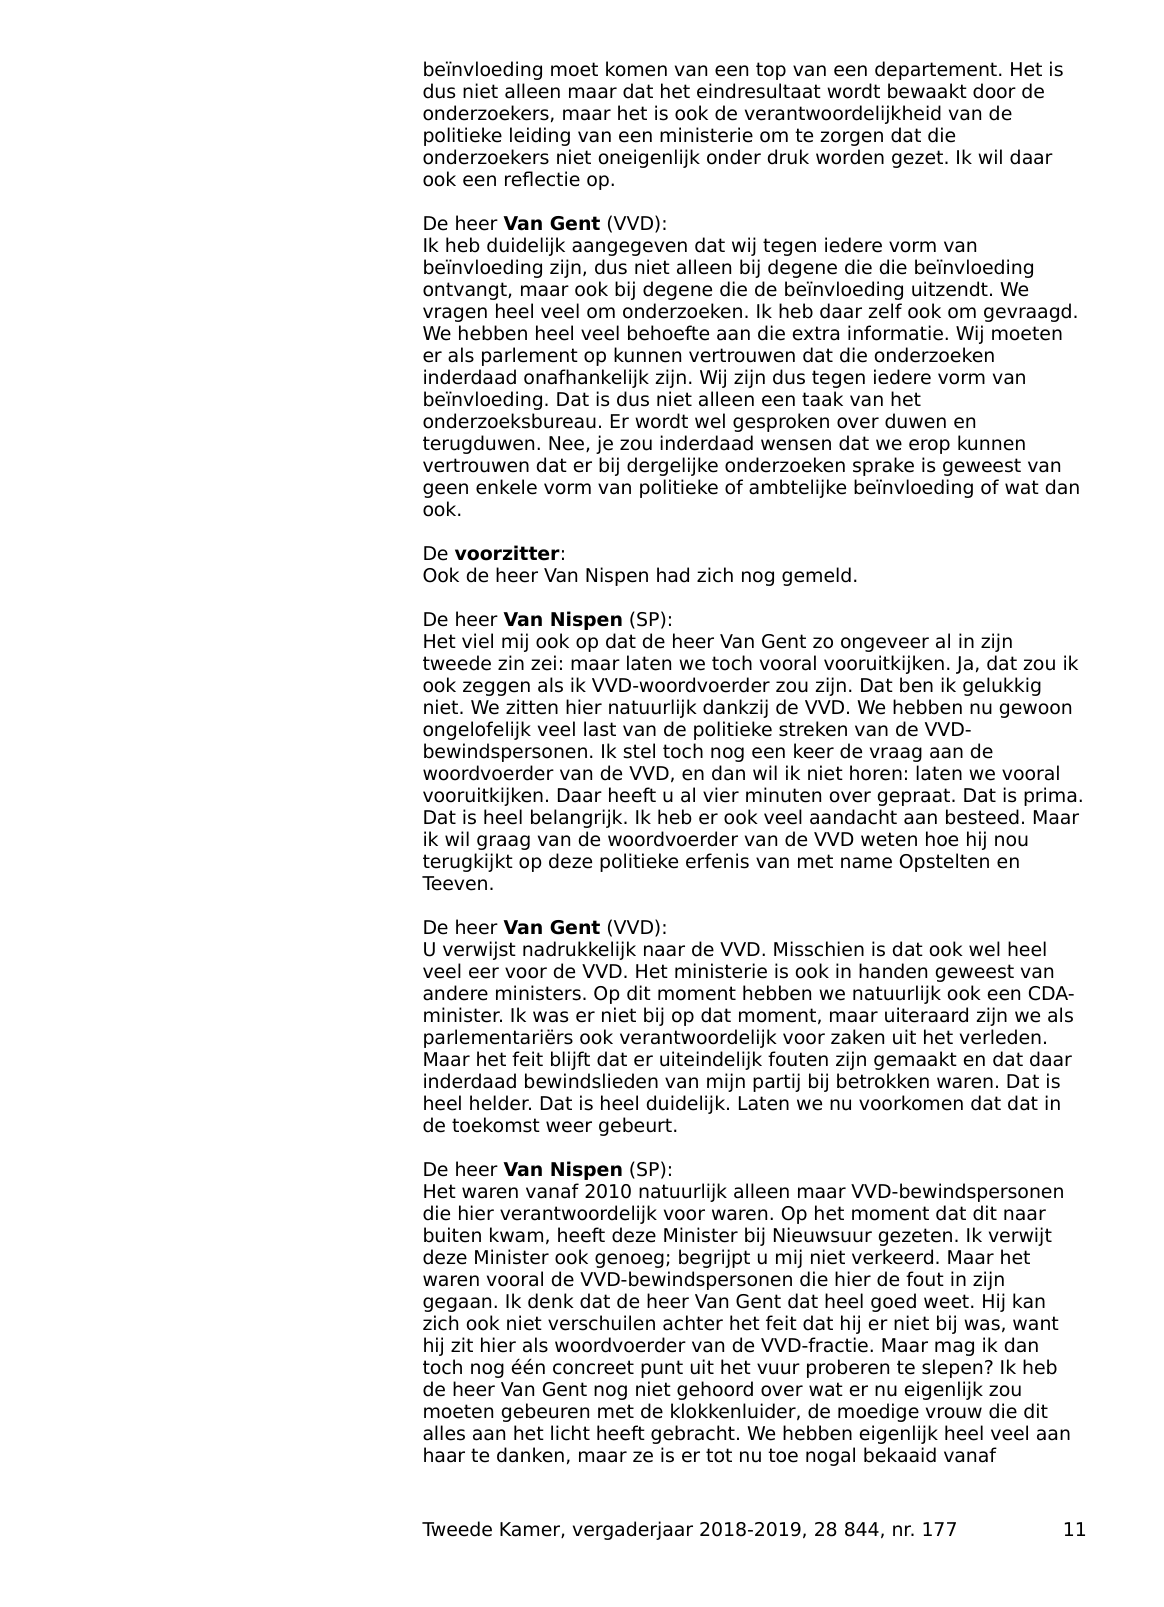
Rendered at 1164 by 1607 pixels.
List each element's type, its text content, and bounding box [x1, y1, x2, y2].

text Ik heb duidelijk aangegeven dat wij tegen iedere vorm van beïnvloeding zijn, dus niet alleen bij degene die die beïnvloeding ontvangt, maar ook bij degene die de beïnvloeding uitzendt. We vragen heel veel om onderzoeken. Ik heb daar zelf ook om gevraagd. We hebben heel veel behoefte aan die extra informatie. Wij moeten er als parlement op kunnen vertrouwen dat die onderzoeken inderdaad onafhankelijk zijn. Wij zijn dus tegen iedere vorm van beïnvloeding. Dat is dus niet alleen een taak van het onderzoeksbureau. Er wordt wel gesproken over duwen en terugduwen. Nee, je zou inderdaad wensen dat we erop kunnen vertrouwen dat er bij dergelijke onderzoeken sprake is geweest van geen enkele vorm van politieke of ambtelijke beïnvloeding of wat dan ook. [422, 235, 1087, 521]
text De heer Van Gent (VVD): [422, 917, 1087, 939]
text Ook de heer Van Nispen had zich nog gemeld. [422, 565, 1087, 587]
text De voorzitter: [422, 543, 1087, 565]
text U verwijst nadrukkelijk naar de VVD. Misschien is dat ook wel heel veel eer voor de VVD. Het ministerie is ook in handen geweest van andere ministers. Op dit moment hebben we natuurlijk ook een CDA-minister. Ik was er niet bij op dat moment, maar uiteraard zijn we als parlementariërs ook verantwoordelijk voor zaken uit het verleden. Maar het feit blijft dat er uiteindelijk fouten zijn gemaakt en dat daar inderdaad bewindslieden van mijn partij bij betrokken waren. Dat is heel helder. Dat is heel duidelijk. Laten we nu voorkomen dat dat in de toekomst weer gebeurt. [422, 939, 1087, 1137]
text De heer Van Nispen (SP): [422, 609, 1087, 631]
text Het waren vanaf 2010 natuurlijk alleen maar VVD-bewindspersonen die hier verantwoordelijk voor waren. Op het moment dat dit naar buiten kwam, heeft deze Minister bij Nieuwsuur gezeten. Ik verwijt deze Minister ook genoeg; begrijpt u mij niet verkeerd. Maar het waren vooral de VVD-bewindspersonen die hier de fout in zijn gegaan. Ik denk dat de heer Van Gent dat heel goed weet. Hij kan zich ook niet verschuilen achter het feit dat hij er niet bij was, want hij zit hier als woordvoerder van de VVD-fractie. Maar mag ik dan toch nog één concreet punt uit het vuur proberen te slepen? Ik heb de heer Van Gent nog niet gehoord over wat er nu eigenlijk zou moeten gebeuren met de klokkenluider, de moedige vrouw die dit alles aan het licht heeft gebracht. We hebben eigenlijk heel veel aan haar te danken, maar ze is er tot nu toe nogal bekaaid vanaf [422, 1181, 1087, 1467]
text De heer Van Gent (VVD): [422, 213, 1087, 235]
text De heer Van Nispen (SP): [422, 1159, 1087, 1181]
text beïnvloeding moet komen van een top van een departement. Het is dus niet alleen maar dat het eindresultaat wordt bewaakt door de onderzoekers, maar het is ook de verantwoordelijkheid van de politieke leiding van een ministerie om te zorgen dat die onderzoekers niet oneigenlijk onder druk worden gezet. Ik wil daar ook een reflectie op. [422, 59, 1087, 191]
text Het viel mij ook op dat de heer Van Gent zo ongeveer al in zijn tweede zin zei: maar laten we toch vooral vooruitkijken. Ja, dat zou ik ook zeggen als ik VVD-woordvoerder zou zijn. Dat ben ik gelukkig niet. We zitten hier natuurlijk dankzij de VVD. We hebben nu gewoon ongelofelijk veel last van de politieke streken van de VVD-bewindspersonen. Ik stel toch nog een keer de vraag aan de woordvoerder van de VVD, en dan wil ik niet horen: laten we vooral vooruitkijken. Daar heeft u al vier minuten over gepraat. Dat is prima. Dat is heel belangrijk. Ik heb er ook veel aandacht aan besteed. Maar ik wil graag van de woordvoerder van de VVD weten hoe hij nou terugkijkt op deze politieke erfenis van met name Opstelten en Teeven. [422, 631, 1087, 895]
